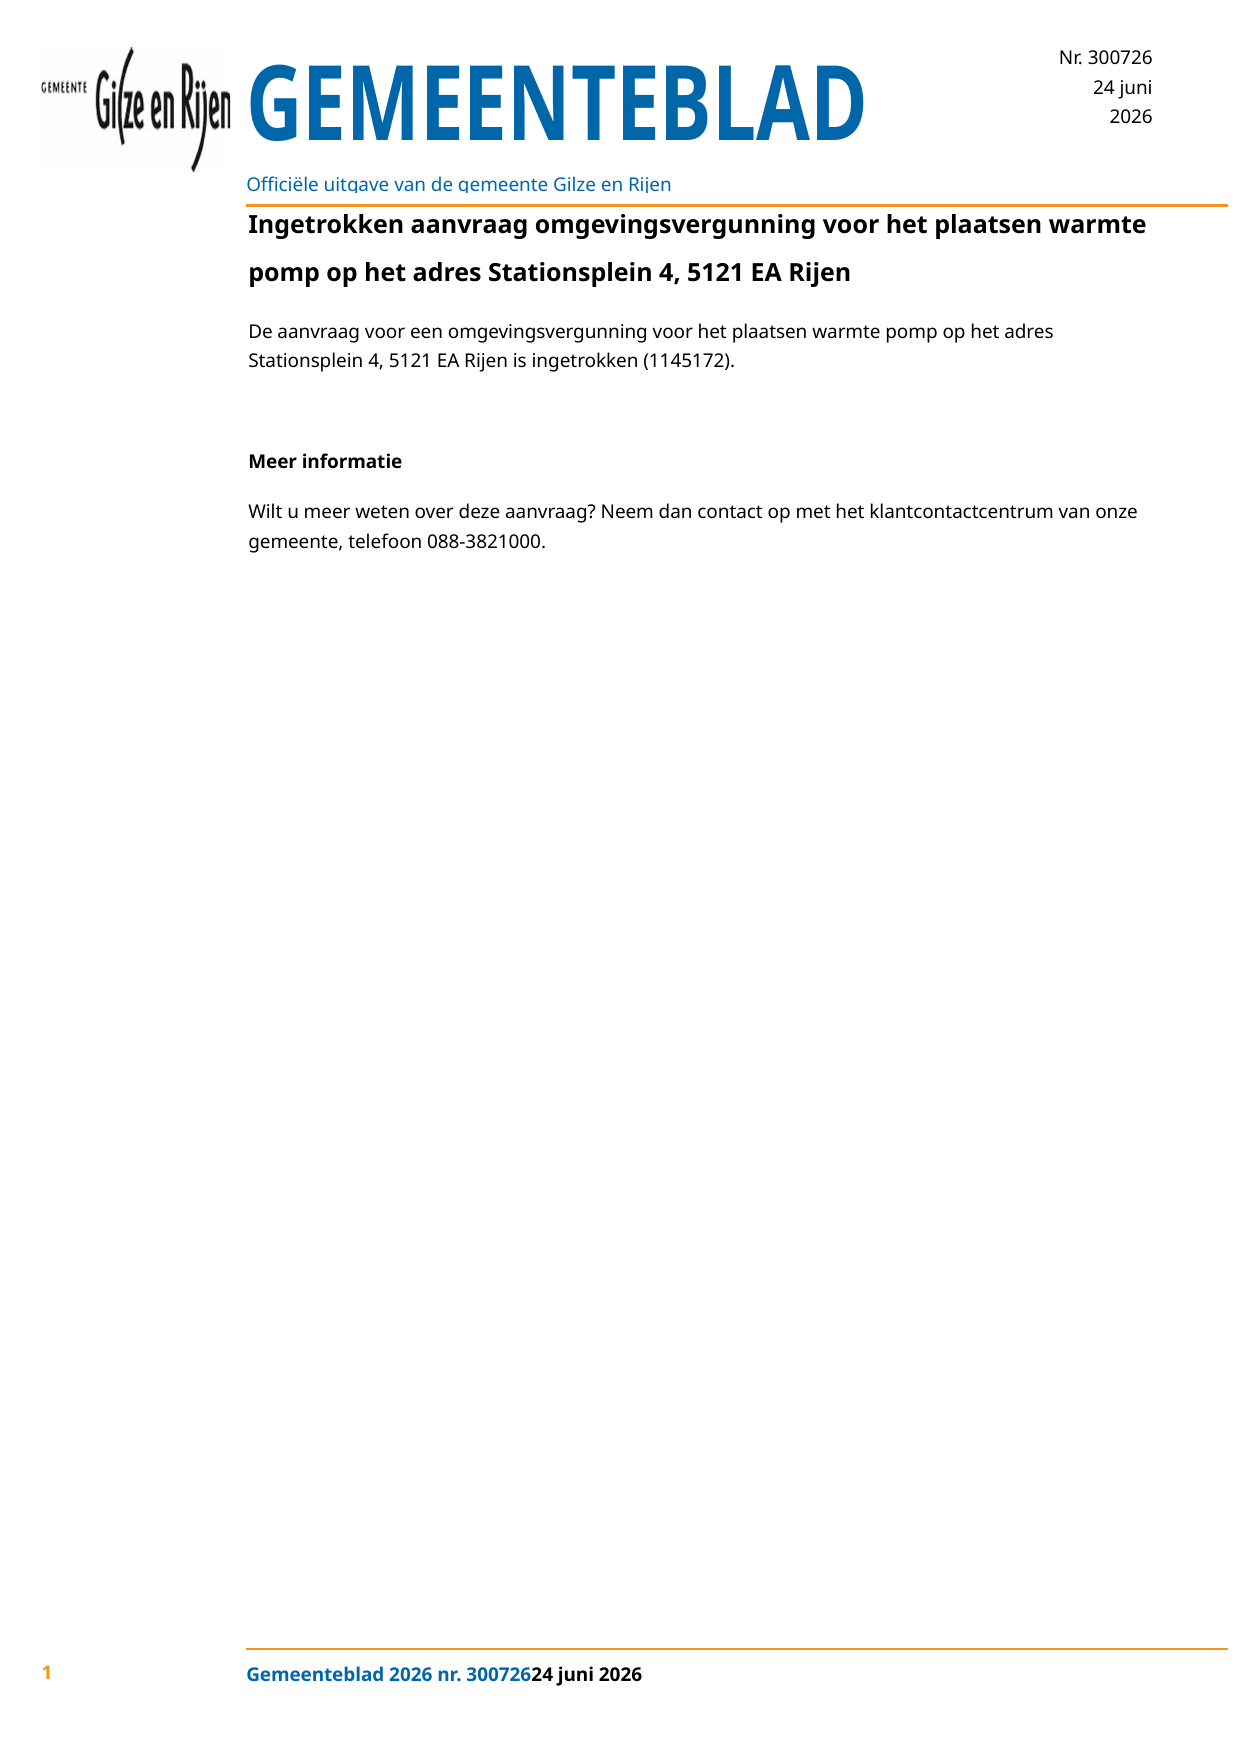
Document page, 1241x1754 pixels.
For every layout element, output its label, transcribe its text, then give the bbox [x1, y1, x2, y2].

text Meer informatie [248, 448, 1152, 474]
text De aanvraag voor een omgevingsvergunning voor het plaatsen warmte pomp op het adres Stationsplein 4, 5121 EA Rijen is ingetrokken (1145172). [248, 318, 1152, 373]
text Ingetrokken aanvraag omgevingsvergunning voor het plaatsen warmte pomp op het adres Stationsplein 4, 5121 EA Rijen [248, 207, 1152, 288]
text Wilt u meer weten over deze aanvraag? Neem dan contact op met het klantcontactcentrum van onze gemeente, telefoon 088-3821000. [248, 499, 1152, 554]
picture [41, 47, 231, 172]
